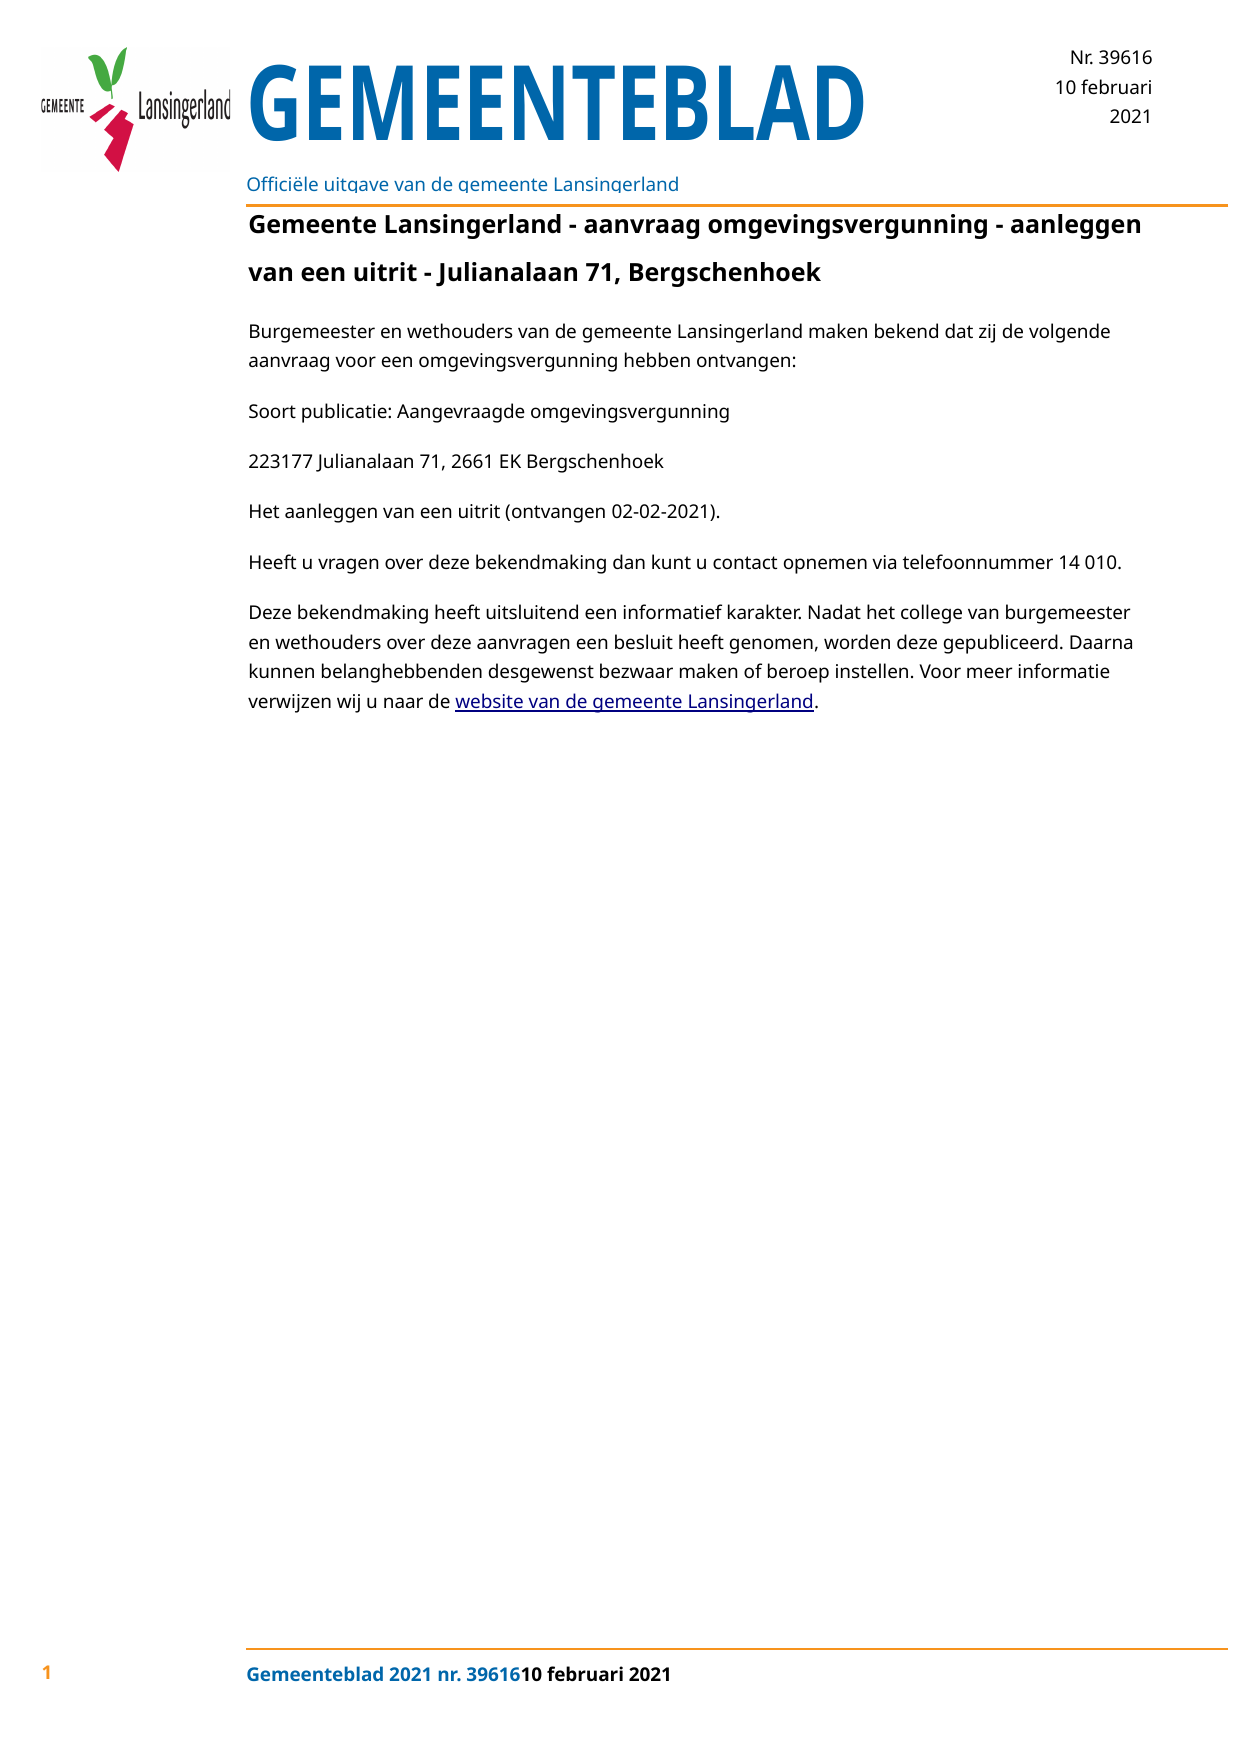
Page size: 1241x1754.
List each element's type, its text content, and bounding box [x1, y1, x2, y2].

picture [41, 47, 231, 172]
text Het aanleggen van een uitrit (ontvangen 02-02-2021). [248, 499, 1152, 524]
text Deze bekendmaking heeft uitsluitend een informatief karakter. Nadat het college van burgemeester en wethouders over deze aanvragen een besluit heeft genomen, worden deze gepubliceerd. Daarna kunnen belanghebbenden desgewenst bezwaar maken of beroep instellen. Voor meer informatie verwijzen wij u naar de website van de gemeente Lansingerland. [248, 599, 1152, 714]
text Soort publicatie: Aangevraagde omgevingsvergunning [248, 398, 1152, 424]
text 223177 Julianalaan 71, 2661 EK Bergschenhoek [248, 448, 1152, 474]
text Heeft u vragen over deze bekendmaking dan kunt u contact opnemen via telefoonnummer 14 010. [248, 549, 1152, 575]
text Burgemeester en wethouders van de gemeente Lansingerland maken bekend dat zij de volgende aanvraag voor een omgevingsvergunning hebben ontvangen: [248, 318, 1152, 373]
text Gemeente Lansingerland - aanvraag omgevingsvergunning - aanleggen van een uitrit - Julianalaan 71, Bergschenhoek [248, 207, 1152, 288]
